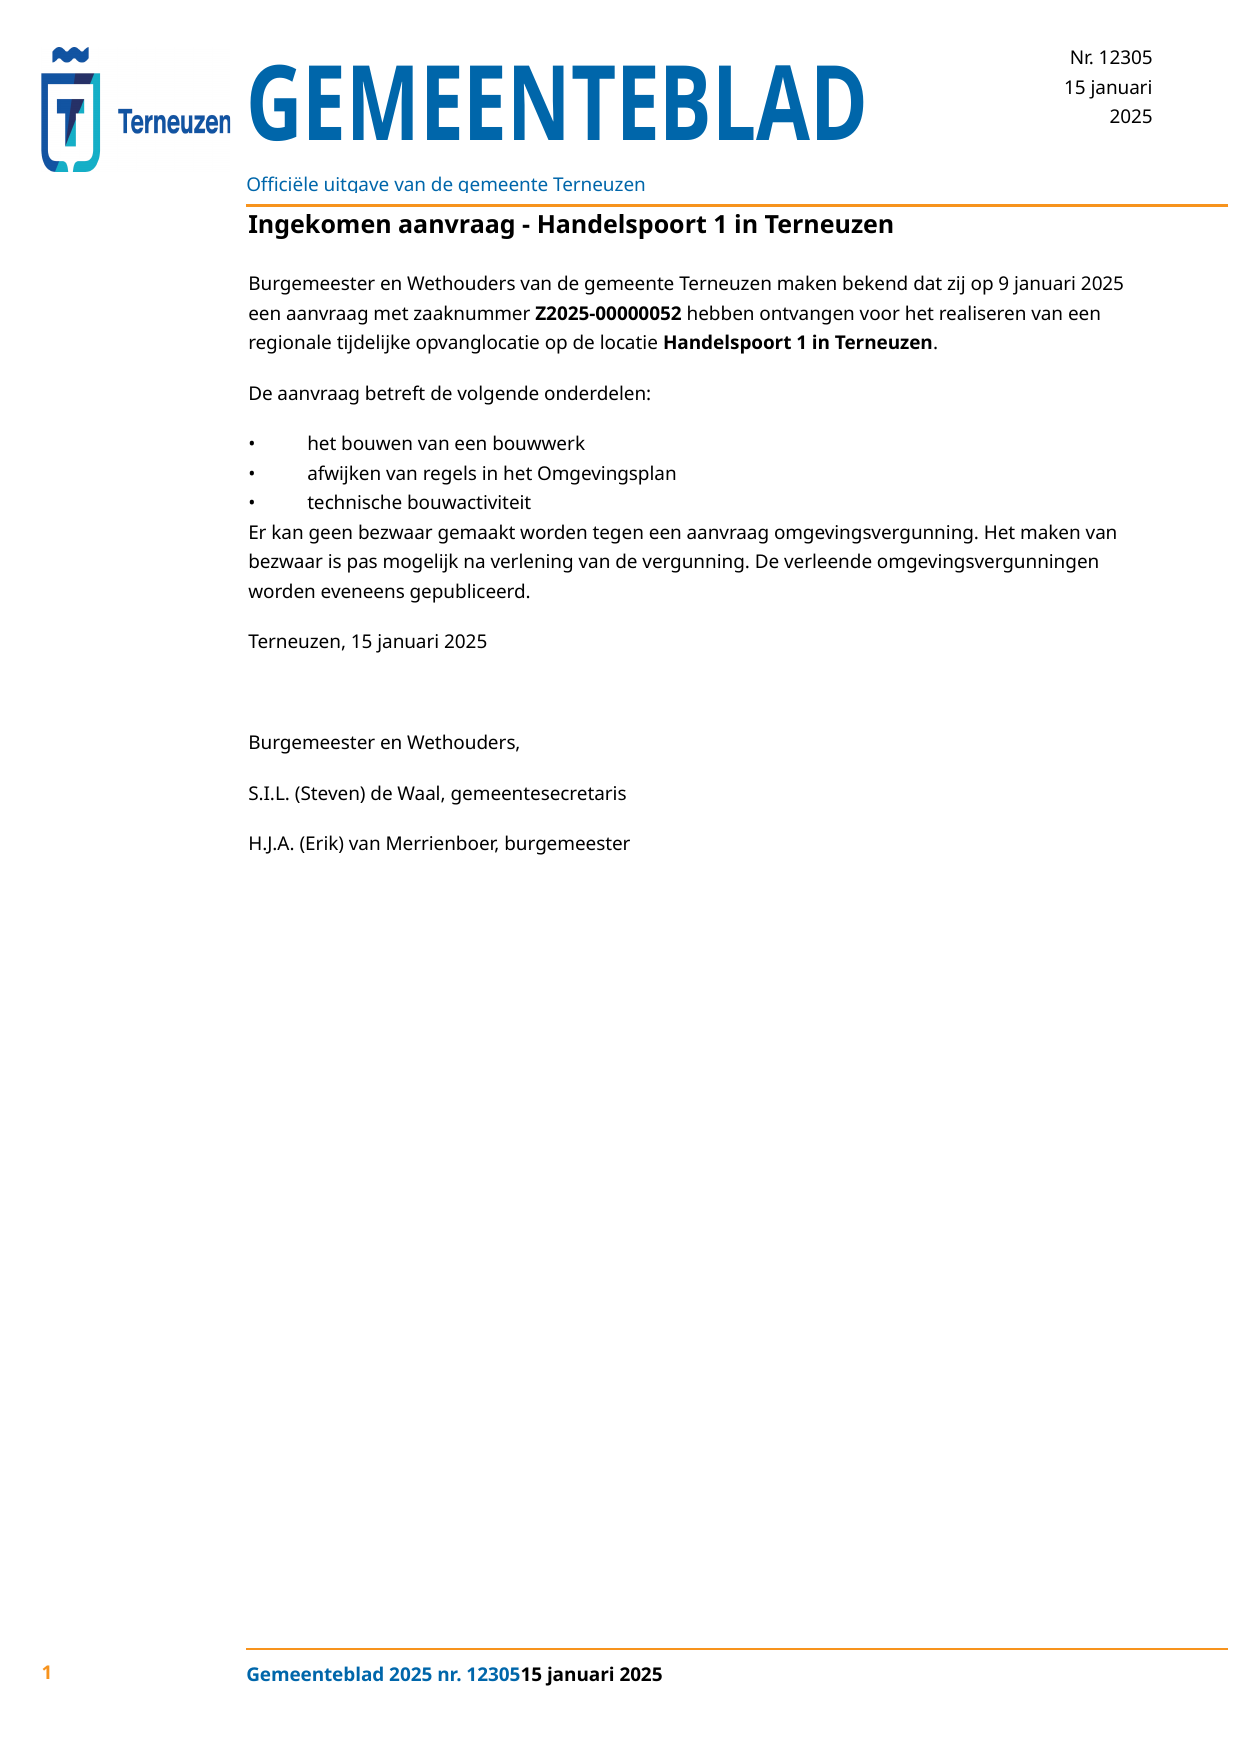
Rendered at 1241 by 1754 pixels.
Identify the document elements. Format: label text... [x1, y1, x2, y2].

picture [41, 47, 231, 172]
text S.I.L. (Steven) de Waal, gemeentesecretaris [248, 780, 1152, 806]
text Burgemeester en Wethouders, [248, 729, 1152, 755]
text De aanvraag betreft de volgende onderdelen: [248, 380, 1152, 406]
text Er kan geen bezwaar gemaakt worden tegen een aanvraag omgevingsvergunning. Het maken van bezwaar is pas mogelijk na verlening van de vergunning. De verleende omgevingsvergunningen worden eveneens gepubliceerd. [248, 519, 1152, 604]
list het bouwen van een bouwwerk [248, 430, 1152, 456]
text Burgemeester en Wethouders van de gemeente Terneuzen maken bekend dat zij op 9 januari 2025 een aanvraag met zaaknummer Z2025-00000052 hebben ontvangen voor het realiseren van een regionale tijdelijke opvanglocatie op de locatie Handelspoort 1 in Terneuzen. [248, 270, 1152, 355]
text Terneuzen, 15 januari 2025 [248, 629, 1152, 654]
text Ingekomen aanvraag - Handelspoort 1 in Terneuzen [248, 207, 1152, 241]
list afwijken van regels in het Omgevingsplan [248, 460, 1152, 486]
list technische bouwactiviteit [248, 489, 1152, 515]
text H.J.A. (Erik) van Merrienboer, burgemeester [248, 830, 1152, 856]
